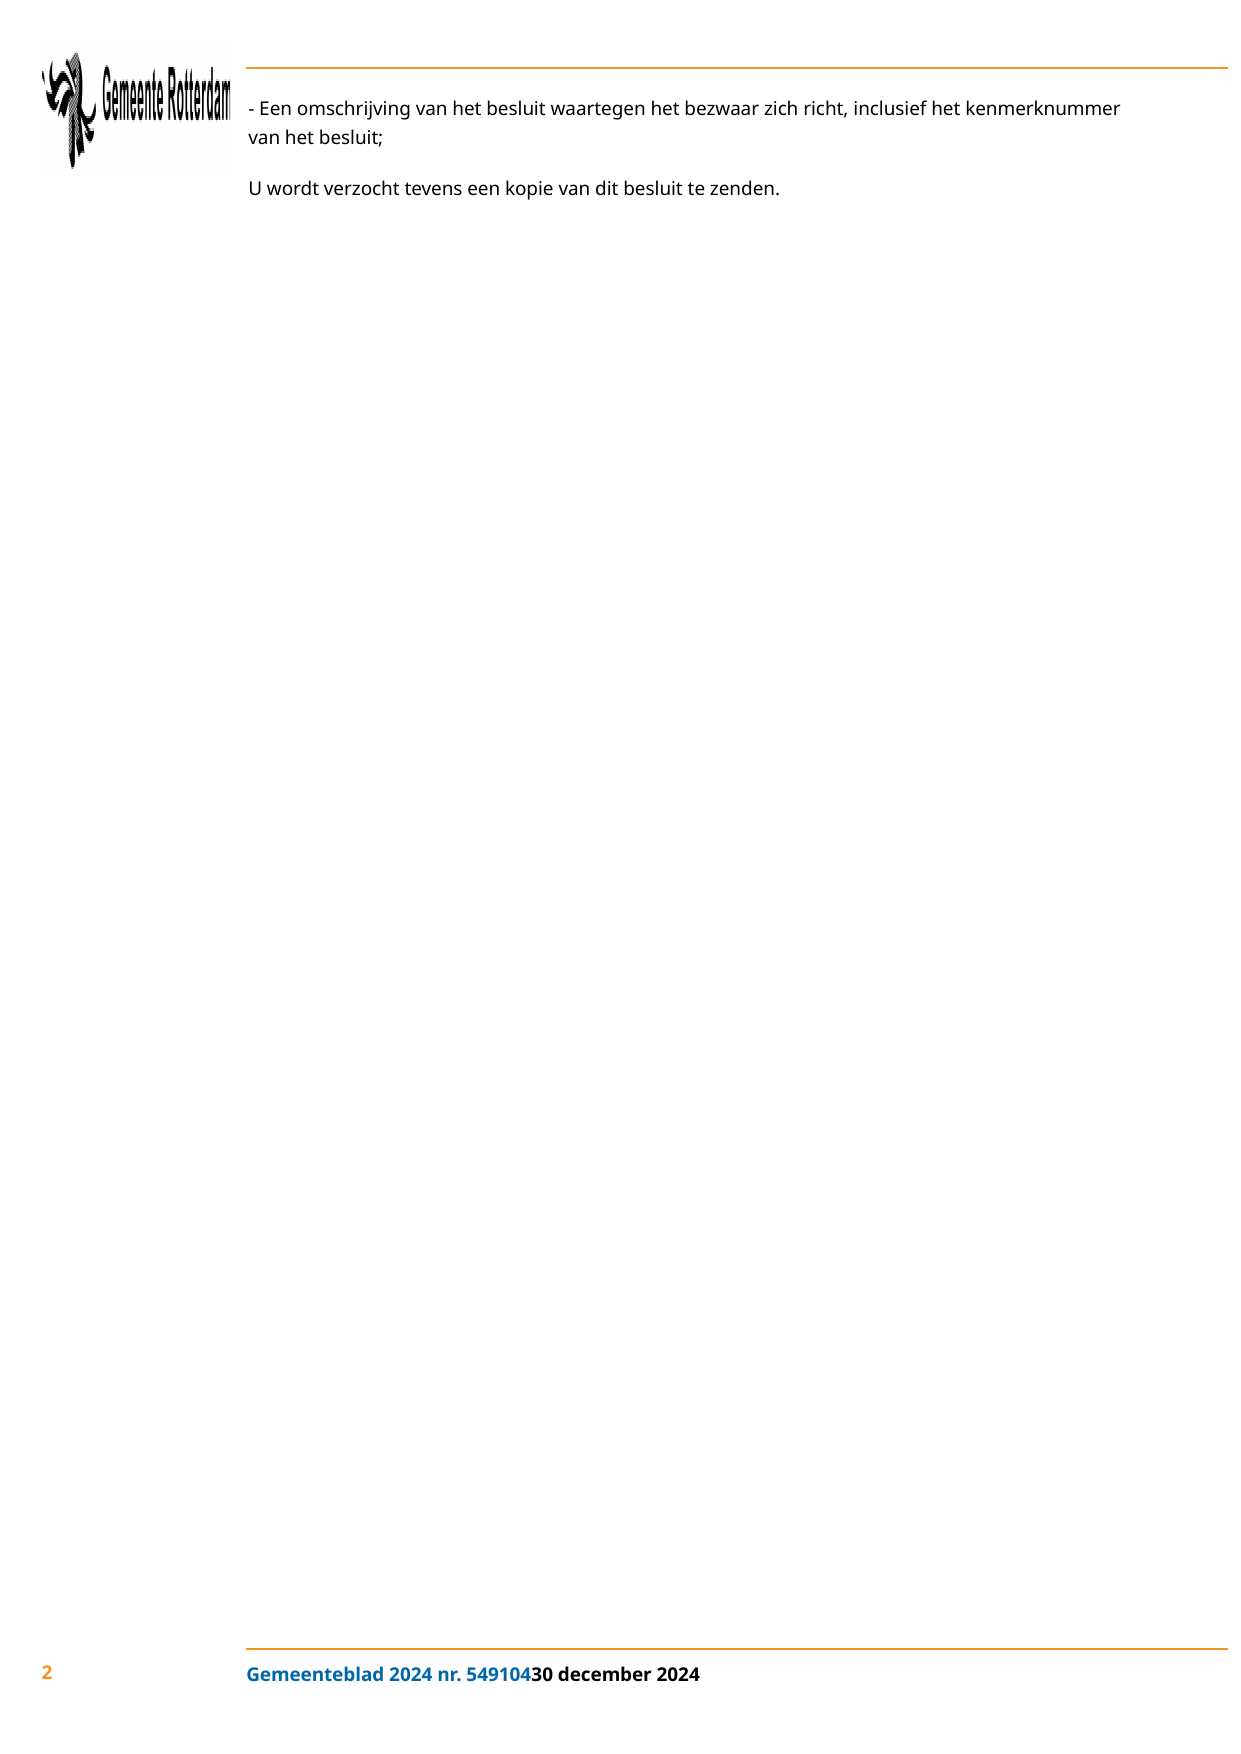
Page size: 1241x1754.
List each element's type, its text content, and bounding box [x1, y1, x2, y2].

text U wordt verzocht tevens een kopie van dit besluit te zenden. [248, 175, 1152, 201]
picture [41, 47, 231, 172]
text - Een omschrijving van het besluit waartegen het bezwaar zich richt, inclusief het kenmerknummer van het besluit; [248, 95, 1152, 150]
